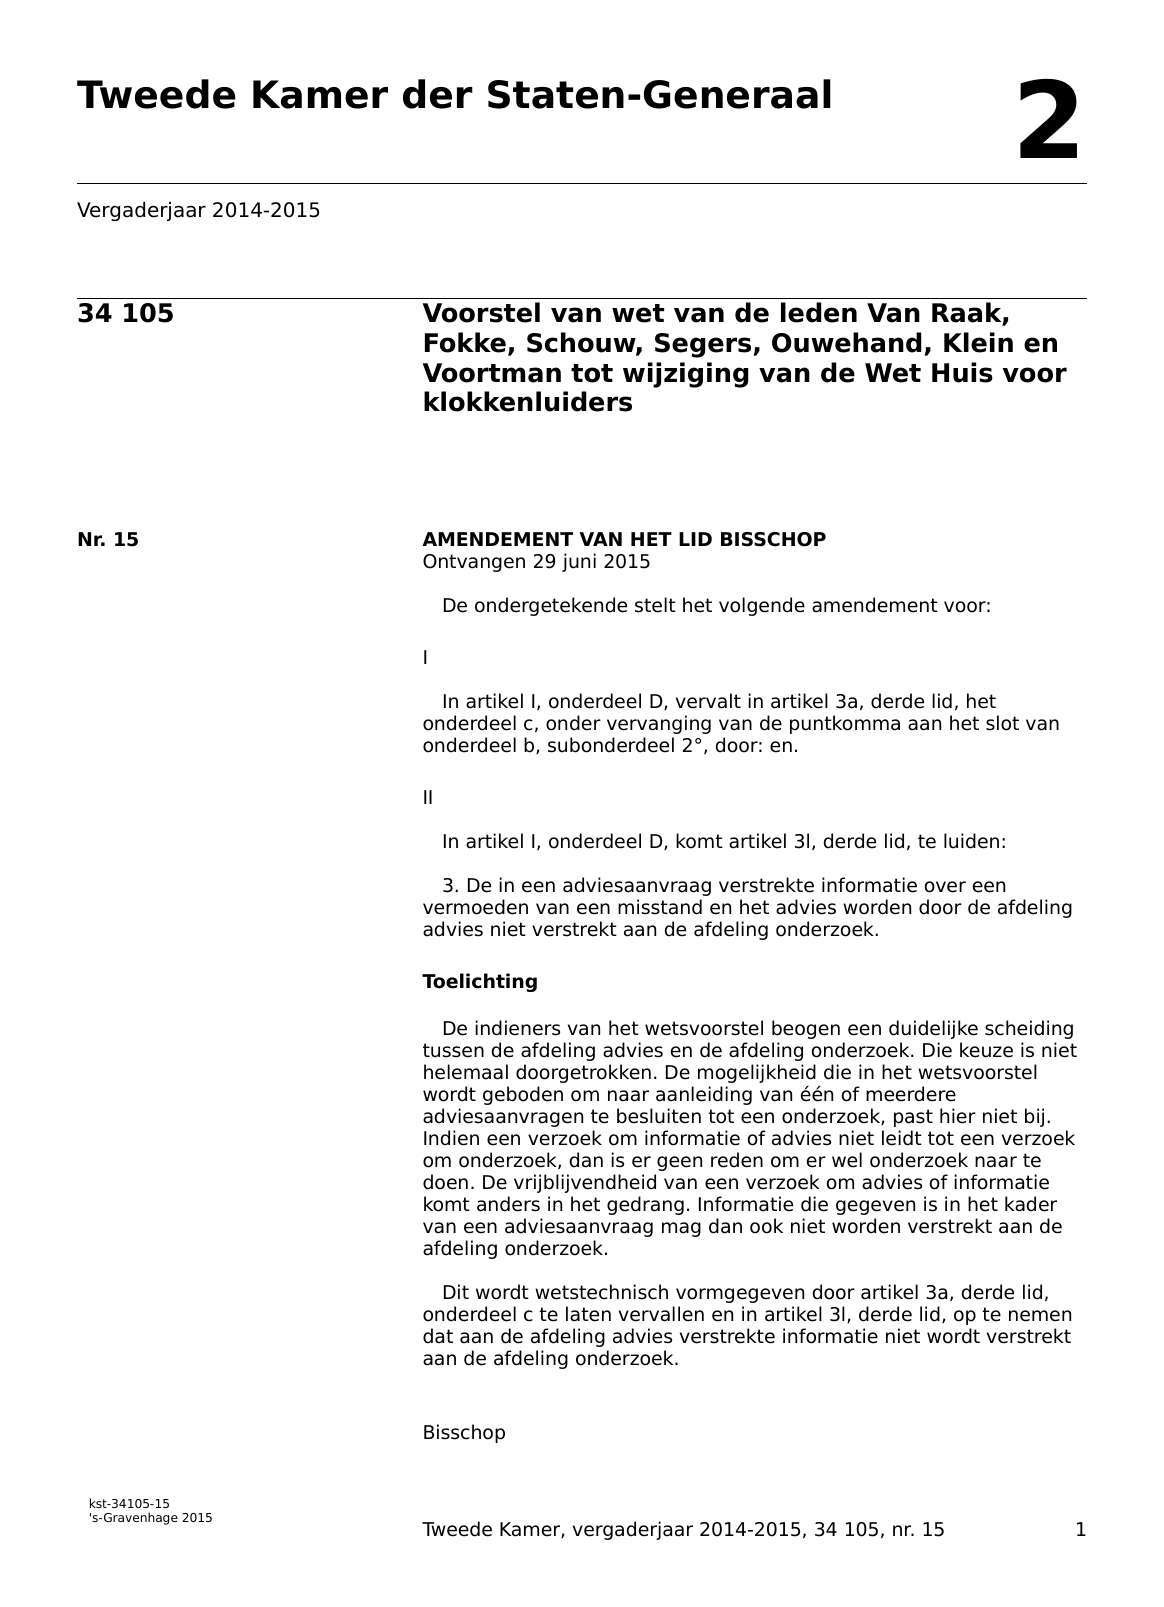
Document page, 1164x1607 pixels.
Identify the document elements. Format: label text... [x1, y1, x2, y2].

text Dit wordt wetstechnisch vormgegeven door artikel 3a, derde lid, onderdeel c te laten vervallen en in artikel 3l, derde lid, op te nemen dat aan de afdeling advies verstrekte informatie niet wordt verstrekt aan de afdeling onderzoek. [422, 1282, 1087, 1370]
text In artikel I, onderdeel D, komt artikel 3l, derde lid, te luiden: [422, 831, 1087, 853]
text Ontvangen 29 juni 2015 [422, 551, 1087, 573]
table_header 2 [886, 59, 1087, 183]
subtitle II [422, 787, 1087, 809]
text 3. De in een adviesaanvraag verstrekte informatie over een vermoeden van een misstand en het advies worden door de afdeling advies niet verstrekt aan de afdeling onderzoek. [422, 875, 1087, 941]
text De ondergetekende stelt het volgende amendement voor: [422, 595, 1087, 617]
table_header Tweede Kamer der Staten-Generaal [77, 59, 886, 183]
subtitle 34 105 Voorstel van wet van de leden Van Raak, Fokke, Schouw, Segers, Ouwehand, Klein en Voortman tot wijziging van de Wet Huis voor klokkenluiders [77, 299, 1087, 418]
text kst-34105-15 [88, 1497, 323, 1511]
subtitle Nr. 15 AMENDEMENT VAN HET LID BISSCHOP [77, 529, 1087, 551]
text Bisschop [422, 1400, 1087, 1444]
text In artikel I, onderdeel D, vervalt in artikel 3a, derde lid, het onderdeel c, onder vervanging van de puntkomma aan het slot van onderdeel b, subonderdeel 2°, door: en. [422, 691, 1087, 757]
text De indieners van het wetsvoorstel beogen een duidelijke scheiding tussen de afdeling advies en de afdeling onderzoek. Die keuze is niet helemaal doorgetrokken. De mogelijkheid die in het wetsvoorstel wordt geboden om naar aanleiding van één of meerdere adviesaanvragen te besluiten tot een onderzoek, past hier niet bij. Indien een verzoek om informatie of advies niet leidt tot een verzoek om onderzoek, dan is er geen reden om er wel onderzoek naar te doen. De vrijblijvendheid van een verzoek om advies of informatie komt anders in het gedrang. Informatie die gegeven is in het kader van een adviesaanvraag mag dan ook niet worden verstrekt aan de afdeling onderzoek. [422, 1018, 1087, 1260]
text 's-Gravenhage 2015 [88, 1511, 323, 1525]
table_cell Vergaderjaar 2014-2015 [77, 184, 1087, 298]
subtitle Toelichting [422, 971, 1087, 993]
subtitle I [422, 647, 1087, 669]
